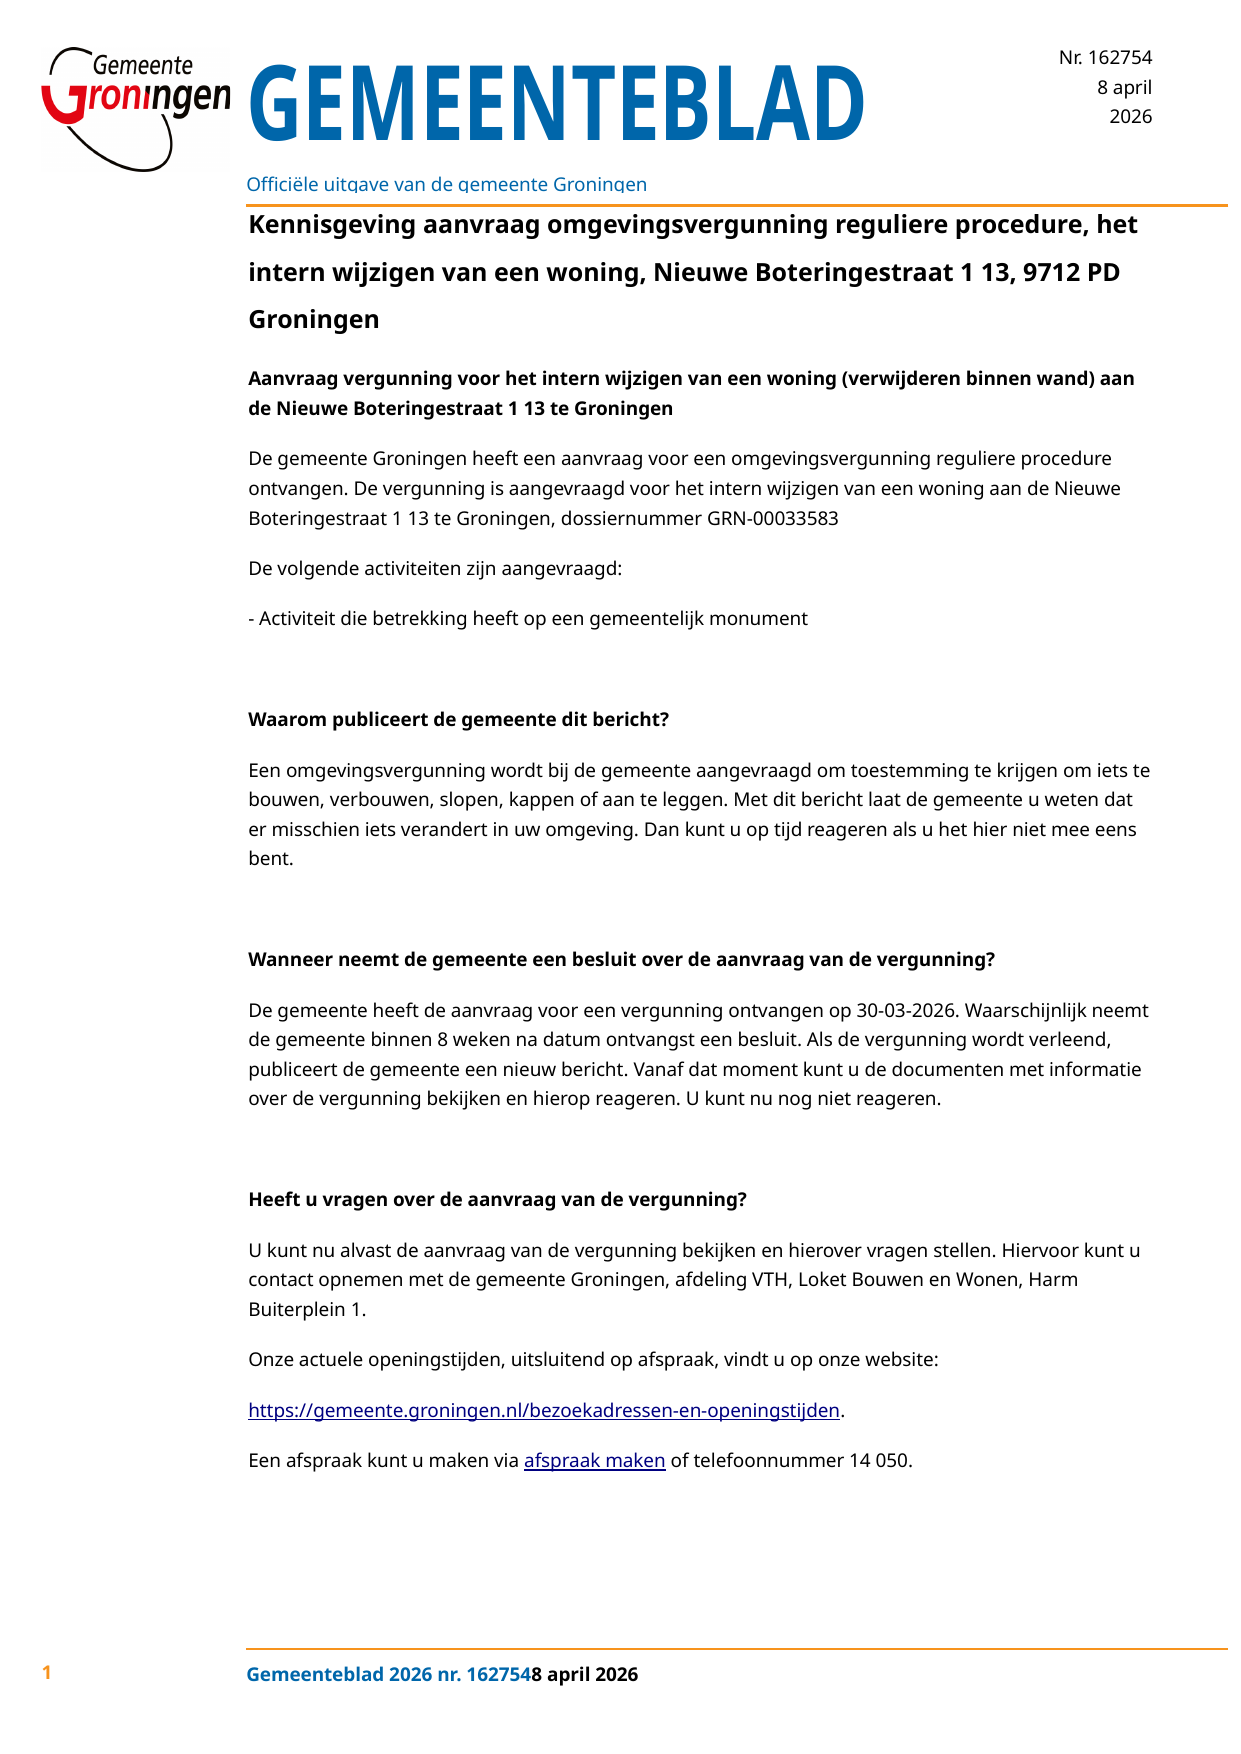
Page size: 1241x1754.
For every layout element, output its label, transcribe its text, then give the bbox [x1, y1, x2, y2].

text Een omgevingsvergunning wordt bij de gemeente aangevraagd om toestemming te krijgen om iets te bouwen, verbouwen, slopen, kappen of aan te leggen. Met dit bericht laat de gemeente u weten dat er misschien iets verandert in uw omgeving. Dan kunt u op tijd reageren als u het hier niet mee eens bent. [248, 757, 1152, 871]
text Waarom publiceert de gemeente dit bericht? [248, 706, 1152, 732]
text De gemeente heeft de aanvraag voor een vergunning ontvangen op 30-03-2026. Waarschijnlijk neemt de gemeente binnen 8 weken na datum ontvangst een besluit. Als de vergunning wordt verleend, publiceert de gemeente een nieuw bericht. Vanaf dat moment kunt u de documenten met informatie over de vergunning bekijken en hierop reageren. U kunt nu nog niet reageren. [248, 997, 1152, 1111]
text Heeft u vragen over de aanvraag van de vergunning? [248, 1186, 1152, 1212]
text De gemeente Groningen heeft een aanvraag voor een omgevingsvergunning reguliere procedure ontvangen. De vergunning is aangevraagd voor het intern wijzigen van een woning aan de Nieuwe Boteringestraat 1 13 te Groningen, dossiernummer GRN-00033583 [248, 446, 1152, 530]
text Een afspraak kunt u maken via afspraak maken of telefoonnummer 14 050. [248, 1447, 1152, 1473]
text Kennisgeving aanvraag omgevingsvergunning reguliere procedure, het intern wijzigen van een woning, Nieuwe Boteringestraat 1 13, 9712 PD Groningen [248, 207, 1152, 336]
text Aanvraag vergunning voor het intern wijzigen van een woning (verwijderen binnen wand) aan de Nieuwe Boteringestraat 1 13 te Groningen [248, 366, 1152, 421]
text - Activiteit die betrekking heeft op een gemeentelijk monument [248, 606, 1152, 631]
text Wanneer neemt de gemeente een besluit over de aanvraag van de vergunning? [248, 946, 1152, 972]
text Onze actuele openingstijden, uitsluitend op afspraak, vindt u op onze website: [248, 1346, 1152, 1372]
picture [41, 47, 231, 172]
text https://gemeente.groningen.nl/bezoekadressen-en-openingstijden. [248, 1397, 1152, 1422]
text U kunt nu alvast de aanvraag van de vergunning bekijken en hierover vragen stellen. Hiervoor kunt u contact opnemen met de gemeente Groningen, afdeling VTH, Loket Bouwen en Wonen, Harm Buiterplein 1. [248, 1237, 1152, 1322]
text De volgende activiteiten zijn aangevraagd: [248, 555, 1152, 581]
